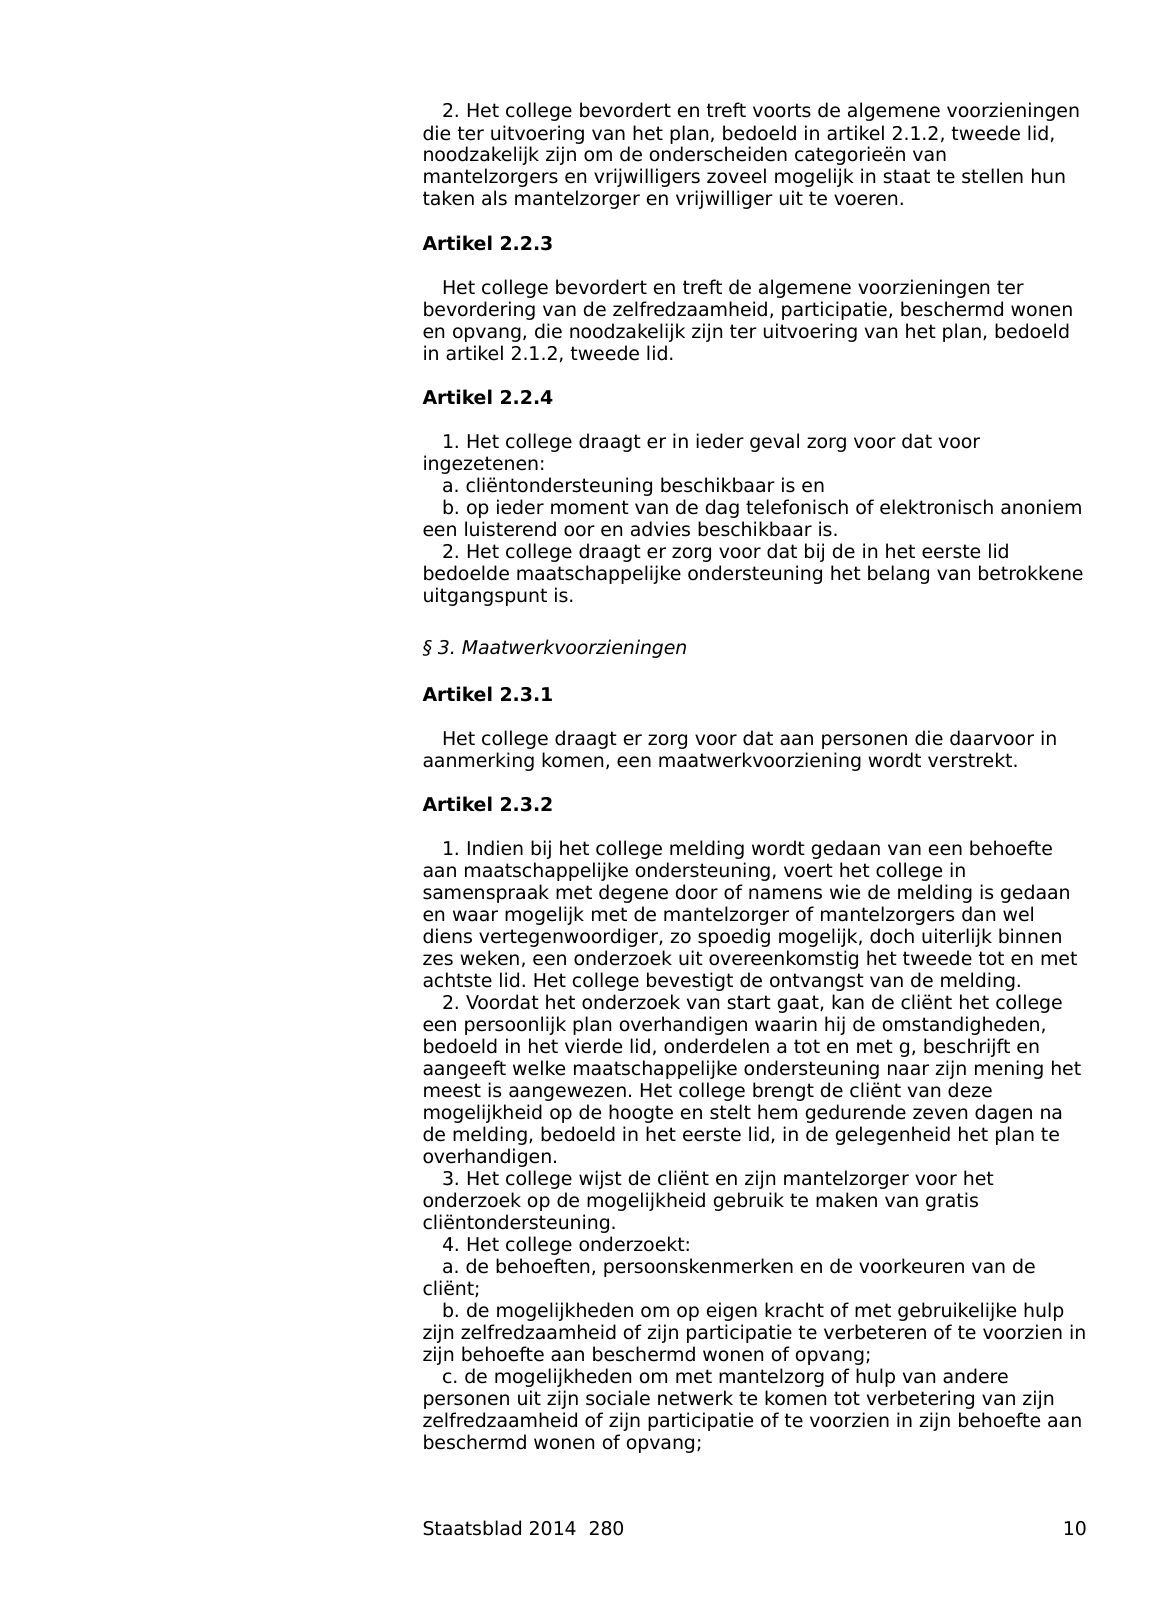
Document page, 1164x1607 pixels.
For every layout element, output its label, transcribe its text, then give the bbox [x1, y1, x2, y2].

text 2. Het college bevordert en treft voorts de algemene voorzieningen die ter uitvoering van het plan, bedoeld in artikel 2.1.2, tweede lid, noodzakelijk zijn om de onderscheiden categorieën van mantelzorgers en vrijwilligers zoveel mogelijk in staat te stellen hun taken als mantelzorger en vrijwilliger uit te voeren. [422, 100, 1087, 210]
text 1. Indien bij het college melding wordt gedaan van een behoefte aan maatschappelijke ondersteuning, voert het college in samenspraak met degene door of namens wie de melding is gedaan en waar mogelijk met de mantelzorger of mantelzorgers dan wel diens vertegenwoordiger, zo spoedig mogelijk, doch uiterlijk binnen zes weken, een onderzoek uit overeenkomstig het tweede tot en met achtste lid. Het college bevestigt de ontvangst van de melding. [422, 838, 1087, 992]
text Het college draagt er zorg voor dat aan personen die daarvoor in aanmerking komen, een maatwerkvoorziening wordt verstrekt. [422, 728, 1087, 772]
text 2. Voordat het onderzoek van start gaat, kan de cliënt het college een persoonlijk plan overhandigen waarin hij de omstandigheden, bedoeld in het vierde lid, onderdelen a tot en met g, beschrijft en aangeeft welke maatschappelijke ondersteuning naar zijn mening het meest is aangewezen. Het college brengt de cliënt van deze mogelijkheid op de hoogte en stelt hem gedurende zeven dagen na de melding, bedoeld in het eerste lid, in de gelegenheid het plan te overhandigen. [422, 992, 1087, 1168]
subtitle Artikel 2.2.3 [422, 232, 1087, 254]
text c. de mogelijkheden om met mantelzorg of hulp van andere personen uit zijn sociale netwerk te komen tot verbetering van zijn zelfredzaamheid of zijn participatie of te voorzien in zijn behoefte aan beschermd wonen of opvang; [422, 1366, 1087, 1454]
text a. de behoeften, persoonskenmerken en de voorkeuren van de cliënt; [422, 1256, 1087, 1300]
text a. cliëntondersteuning beschikbaar is en [422, 475, 1087, 497]
text 4. Het college onderzoekt: [422, 1234, 1087, 1256]
subtitle § 3. Maatwerkvoorzieningen [422, 637, 1087, 659]
text Het college bevordert en treft de algemene voorzieningen ter bevordering van de zelfredzaamheid, participatie, beschermd wonen en opvang, die noodzakelijk zijn ter uitvoering van het plan, bedoeld in artikel 2.1.2, tweede lid. [422, 277, 1087, 364]
text 1. Het college draagt er in ieder geval zorg voor dat voor ingezetenen: [422, 431, 1087, 475]
text b. op ieder moment van de dag telefonisch of elektronisch anoniem een luisterend oor en advies beschikbaar is. [422, 497, 1087, 541]
subtitle Artikel 2.3.2 [422, 794, 1087, 816]
text b. de mogelijkheden om op eigen kracht of met gebruikelijke hulp zijn zelfredzaamheid of zijn participatie te verbeteren of te voorzien in zijn behoefte aan beschermd wonen of opvang; [422, 1300, 1087, 1366]
subtitle Artikel 2.3.1 [422, 684, 1087, 706]
text 2. Het college draagt er zorg voor dat bij de in het eerste lid bedoelde maatschappelijke ondersteuning het belang van betrokkene uitgangspunt is. [422, 541, 1087, 607]
text 3. Het college wijst de cliënt en zijn mantelzorger voor het onderzoek op de mogelijkheid gebruik te maken van gratis cliëntondersteuning. [422, 1168, 1087, 1234]
subtitle Artikel 2.2.4 [422, 387, 1087, 409]
